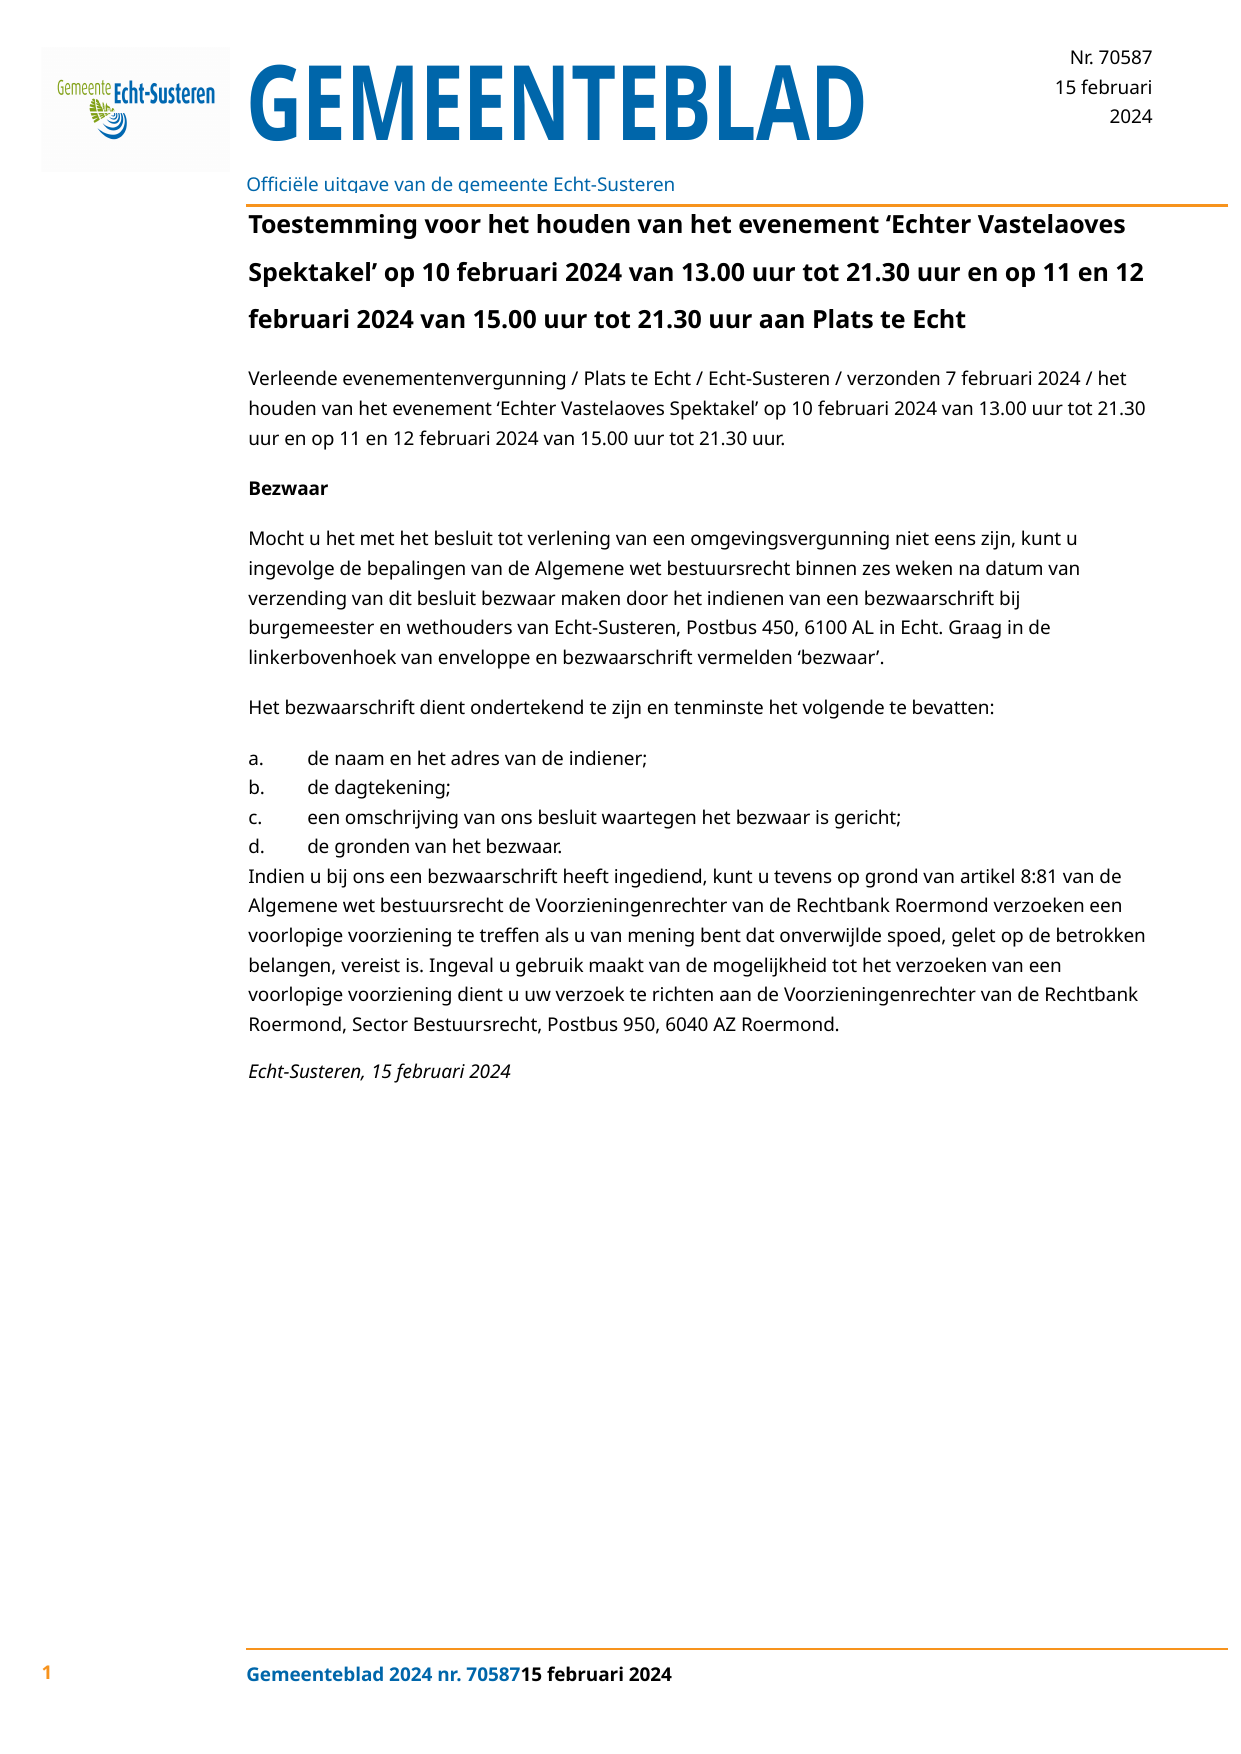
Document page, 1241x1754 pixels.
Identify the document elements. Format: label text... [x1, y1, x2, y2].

text Toestemming voor het houden van het evenement ‘Echter Vastelaoves Spektakel’ op 10 februari 2024 van 13.00 uur tot 21.30 uur en op 11 en 12 februari 2024 van 15.00 uur tot 21.30 uur aan Plats te Echt [248, 207, 1152, 336]
list de dagtekening; [248, 774, 1152, 800]
list de gronden van het bezwaar. [248, 833, 1152, 859]
text Bezwaar [248, 475, 1152, 501]
text Het bezwaarschrift dient ondertekend te zijn en tenminste het volgende te bevatten: [248, 694, 1152, 720]
picture [41, 47, 231, 172]
text Indien u bij ons een bezwaarschrift heeft ingediend, kunt u tevens op grond van artikel 8:81 van de Algemene wet bestuursrecht de Voorzieningenrechter van de Rechtbank Roermond verzoeken een voorlopige voorziening te treffen als u van mening bent dat onverwijlde spoed, gelet op de betrokken belangen, vereist is. Ingeval u gebruik maakt van de mogelijkheid tot het verzoeken van een voorlopige voorziening dient u uw verzoek te richten aan de Voorzieningenrechter van de Rechtbank Roermond, Sector Bestuursrecht, Postbus 950, 6040 AZ Roermond. [248, 863, 1152, 1037]
text Mocht u het met het besluit tot verlening van een omgevingsvergunning niet eens zijn, kunt u ingevolge de bepalingen van de Algemene wet bestuursrecht binnen zes weken na datum van verzending van dit besluit bezwaar maken door het indienen van een bezwaarschrift bij burgemeester en wethouders van Echt-Susteren, Postbus 450, 6100 AL in Echt. Graag in de linkerbovenhoek van enveloppe en bezwaarschrift vermelden ‘bezwaar’. [248, 526, 1152, 669]
text Echt-Susteren, 15 februari 2024 [248, 1059, 1152, 1084]
list de naam en het adres van de indiener; [248, 745, 1152, 770]
text Verleende evenementenvergunning / Plats te Echt / Echt-Susteren / verzonden 7 februari 2024 / het houden van het evenement ‘Echter Vastelaoves Spektakel’ op 10 februari 2024 van 13.00 uur tot 21.30 uur en op 11 en 12 februari 2024 van 15.00 uur tot 21.30 uur. [248, 366, 1152, 450]
list een omschrijving van ons besluit waartegen het bezwaar is gericht; [248, 804, 1152, 829]
